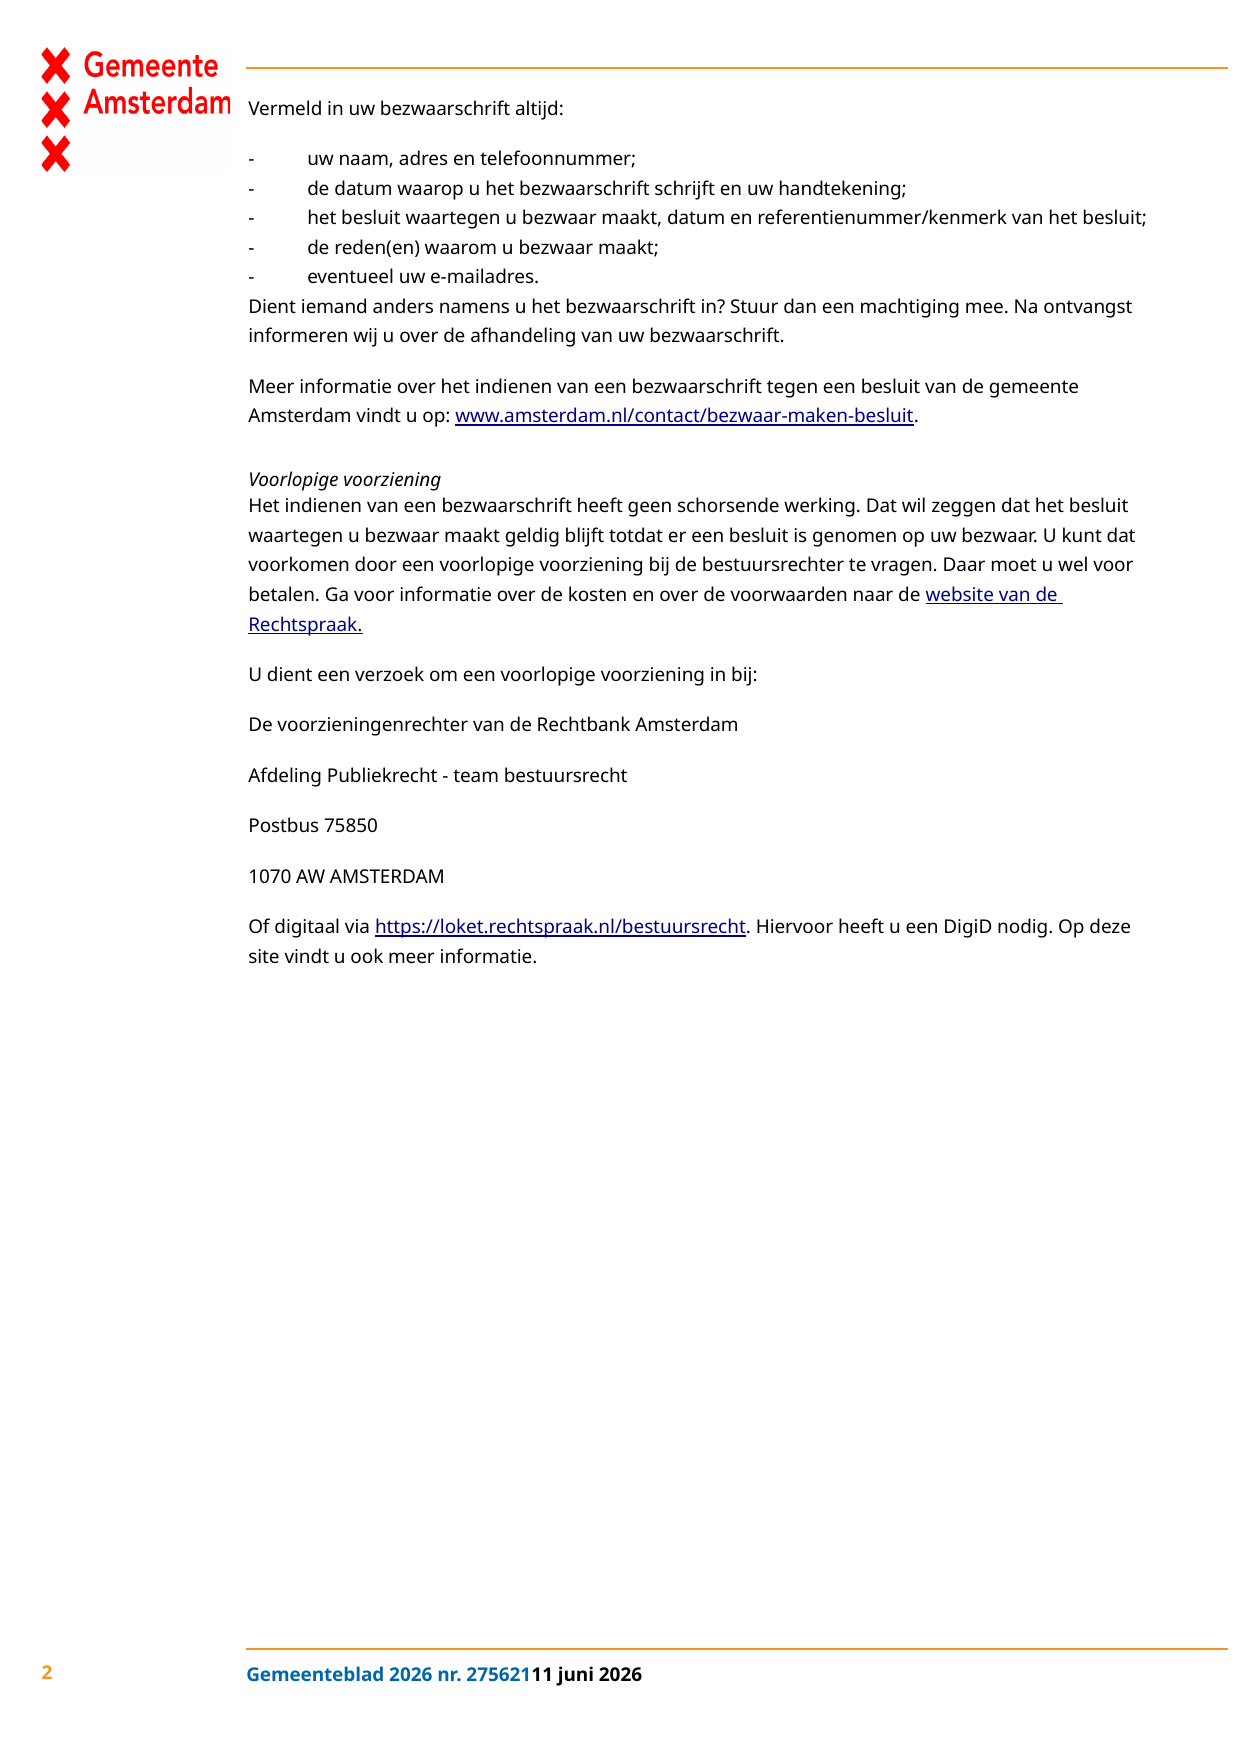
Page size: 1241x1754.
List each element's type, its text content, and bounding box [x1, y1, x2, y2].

list eventueel uw e-mailadres. [248, 263, 1152, 289]
list het besluit waartegen u bezwaar maakt, datum en referentienummer/kenmerk van het besluit; [248, 204, 1152, 230]
list de reden(en) waarom u bezwaar maakt; [248, 234, 1152, 260]
text U dient een verzoek om een voorlopige voorziening in bij: [248, 661, 1152, 687]
list uw naam, adres en telefoonnummer; [248, 145, 1152, 171]
text De voorzieningenrechter van de Rechtbank Amsterdam [248, 712, 1152, 737]
picture [41, 47, 231, 172]
text Postbus 75850 [248, 812, 1152, 838]
text Het indienen van een bezwaarschrift heeft geen schorsende werking. Dat wil zeggen dat het besluit waartegen u bezwaar maakt geldig blijft totdat er een besluit is genomen op uw bezwaar. U kunt dat voorkomen door een voorlopige voorziening bij de bestuursrechter te vragen. Daar moet u wel voor betalen. Ga voor informatie over de kosten en over de voorwaarden naar de website van de Rechtspraak. [248, 492, 1152, 636]
text Afdeling Publiekrecht - team bestuursrecht [248, 762, 1152, 788]
text 1070 AW AMSTERDAM [248, 863, 1152, 888]
text Meer informatie over het indienen van een bezwaarschrift tegen een besluit van de gemeente Amsterdam vindt u op: www.amsterdam.nl/contact/bezwaar-maken-besluit. [248, 373, 1152, 428]
list de datum waarop u het bezwaarschrift schrijft en uw handtekening; [248, 175, 1152, 201]
text Of digitaal via https://loket.rechtspraak.nl/bestuursrecht. Hiervoor heeft u een DigiD nodig. Op deze site vindt u ook meer informatie. [248, 913, 1152, 968]
text Vermeld in uw bezwaarschrift altijd: [248, 95, 1152, 121]
text Voorlopige voorziening [248, 467, 1152, 492]
text Dient iemand anders namens u het bezwaarschrift in? Stuur dan een machtiging mee. Na ontvangst informeren wij u over de afhandeling van uw bezwaarschrift. [248, 293, 1152, 348]
